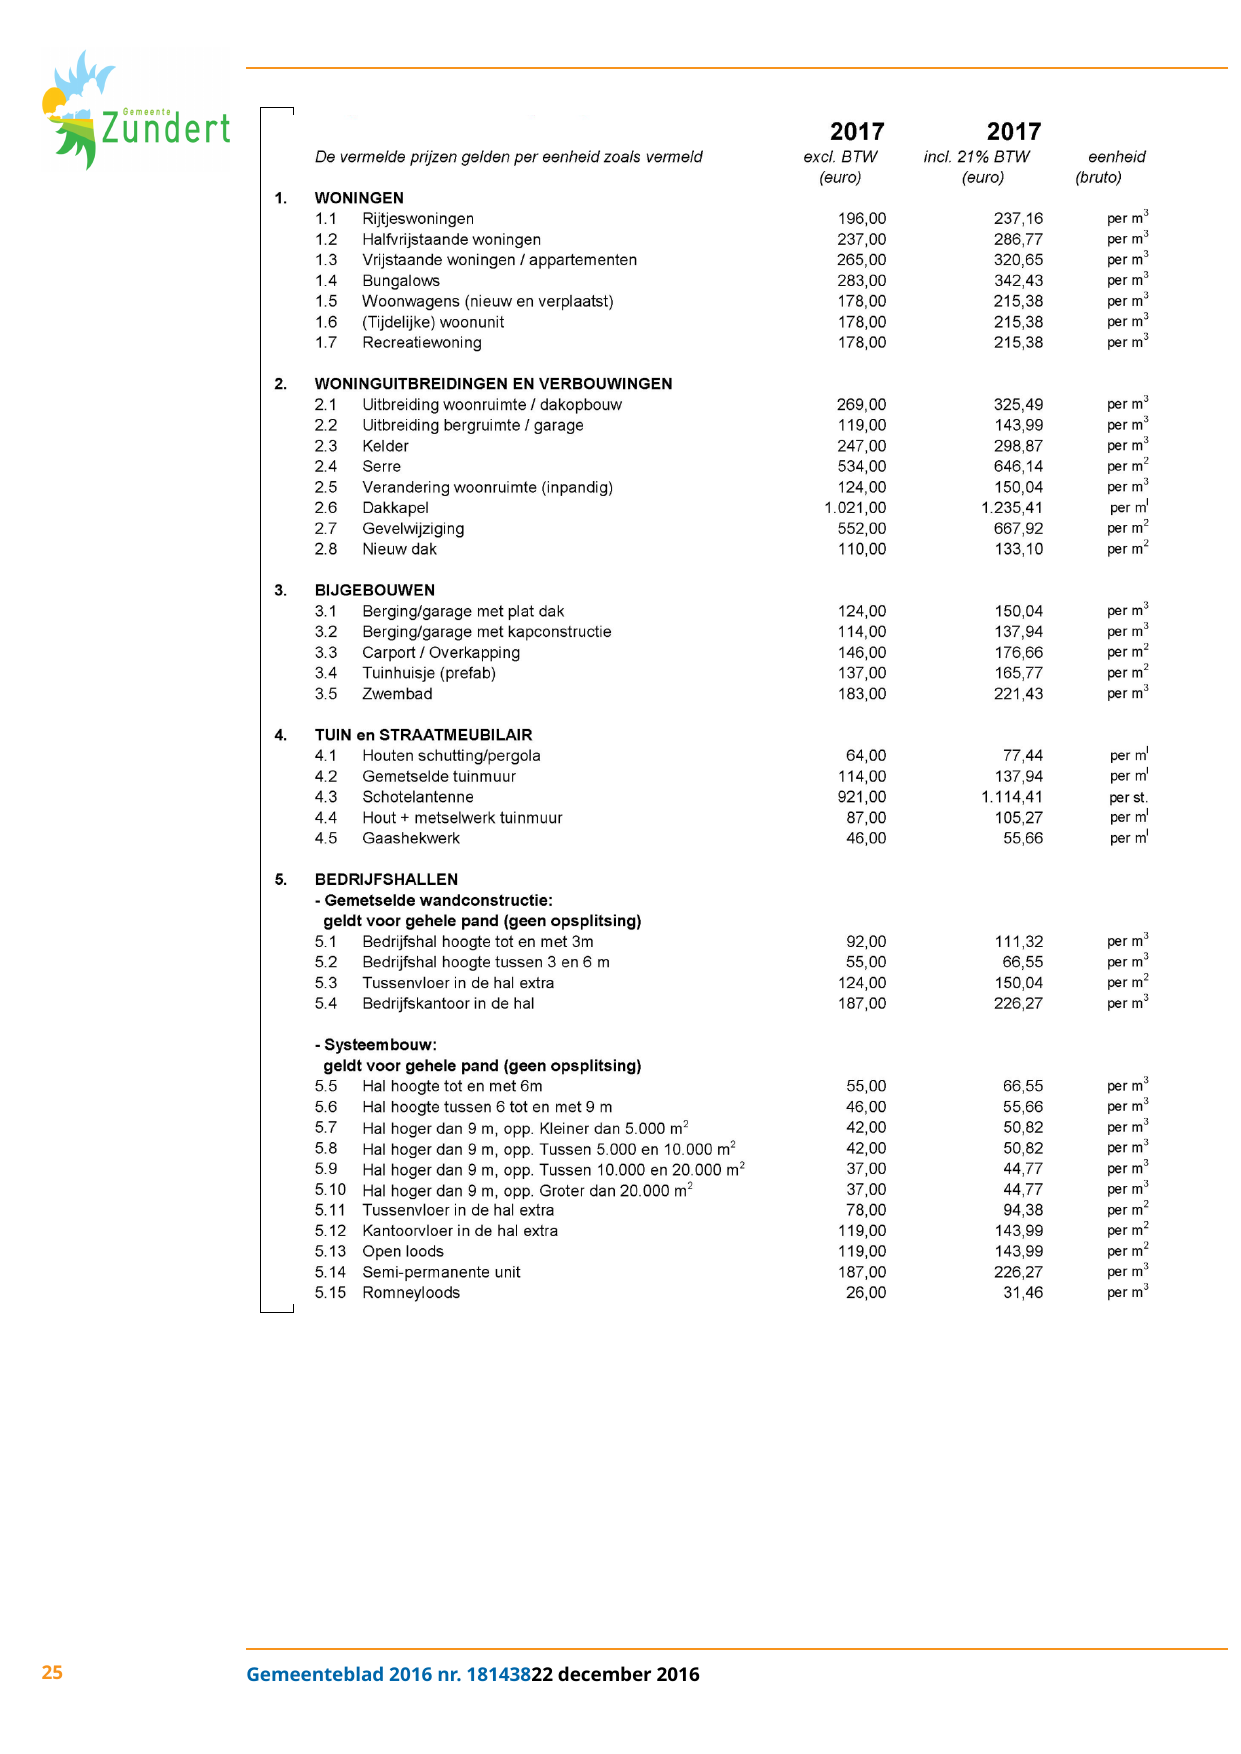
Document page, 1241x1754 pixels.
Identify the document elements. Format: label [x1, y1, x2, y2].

picture [268, 115, 1173, 1304]
picture [41, 47, 231, 172]
